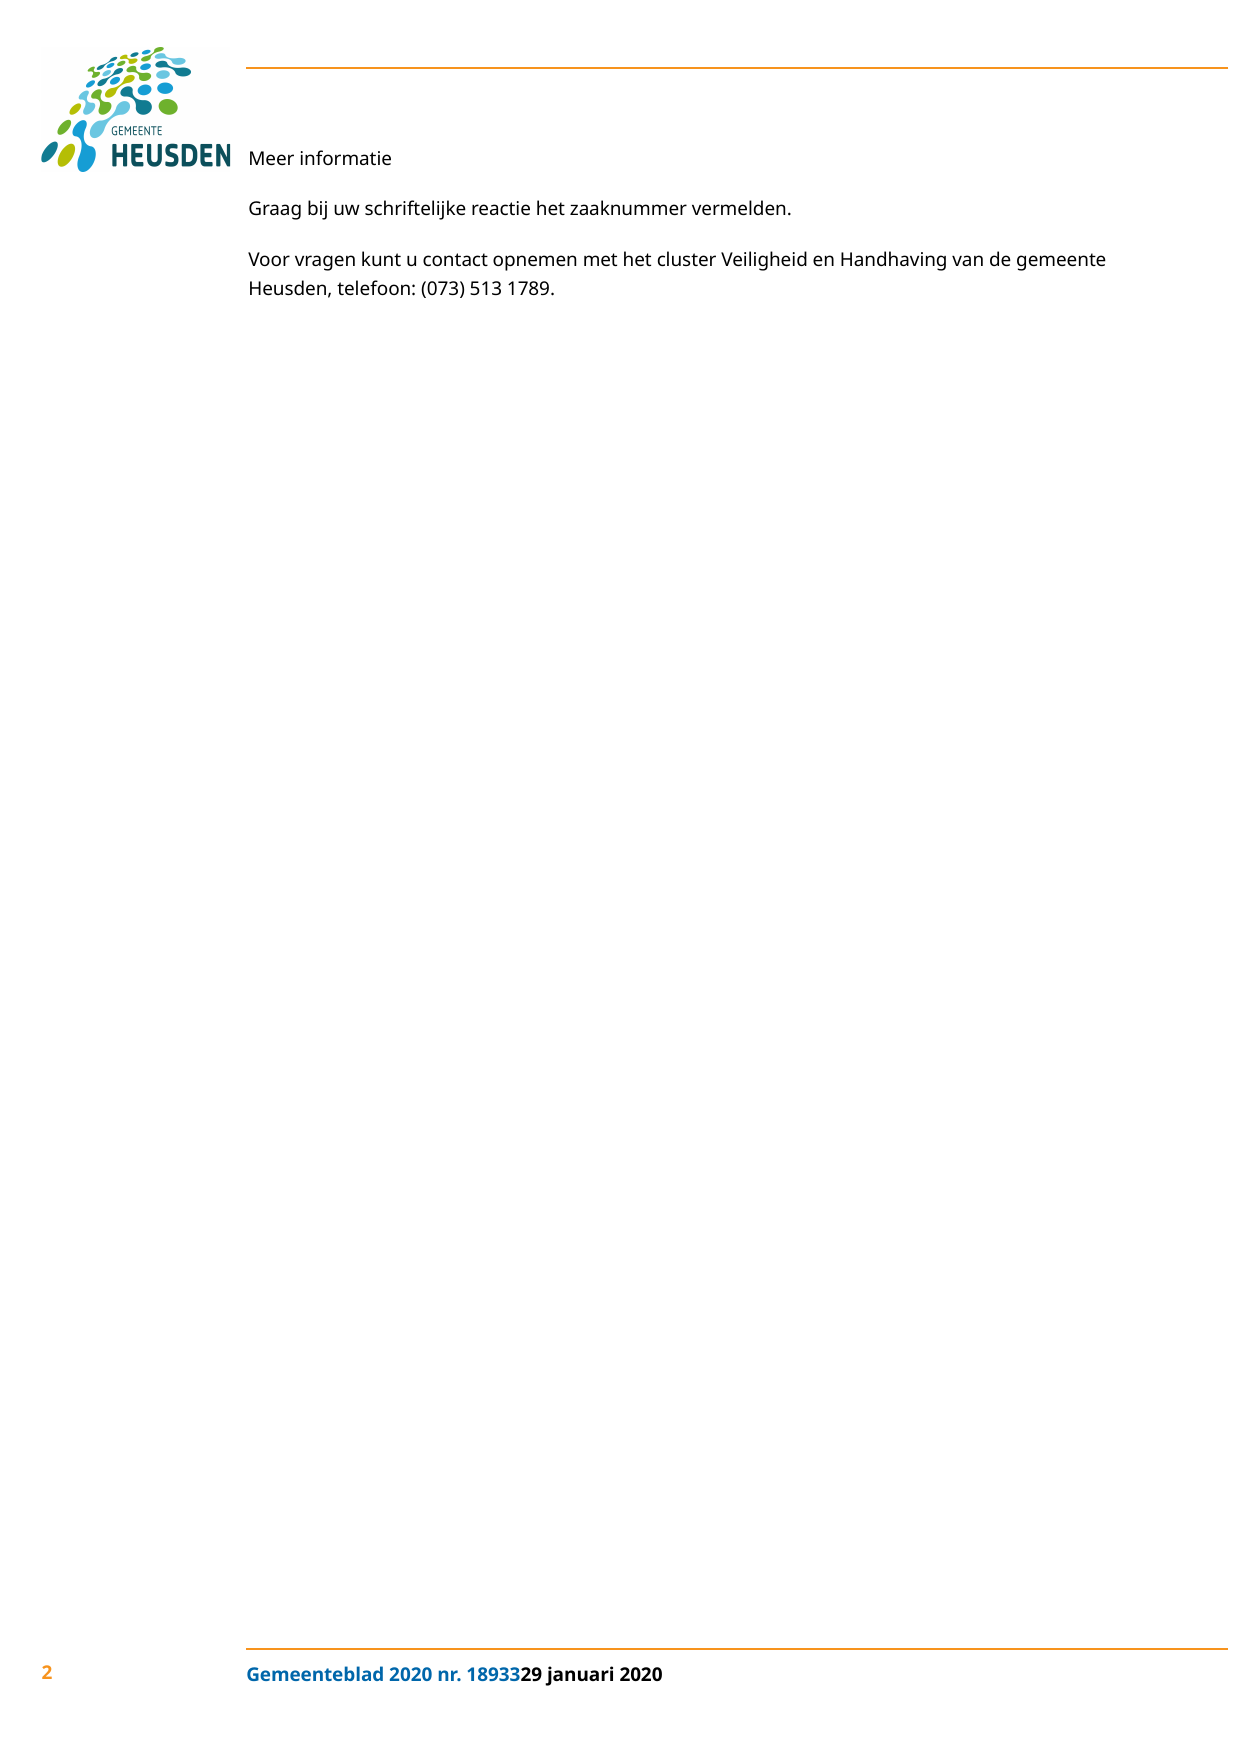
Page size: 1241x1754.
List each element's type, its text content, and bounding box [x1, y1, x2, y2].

text Meer informatie [248, 145, 1152, 171]
picture [41, 47, 231, 172]
text Graag bij uw schriftelijke reactie het zaaknummer vermelden. [248, 196, 1152, 221]
text Voor vragen kunt u contact opnemen met het cluster Veiligheid en Handhaving van de gemeente Heusden, telefoon: (073) 513 1789. [248, 246, 1152, 301]
